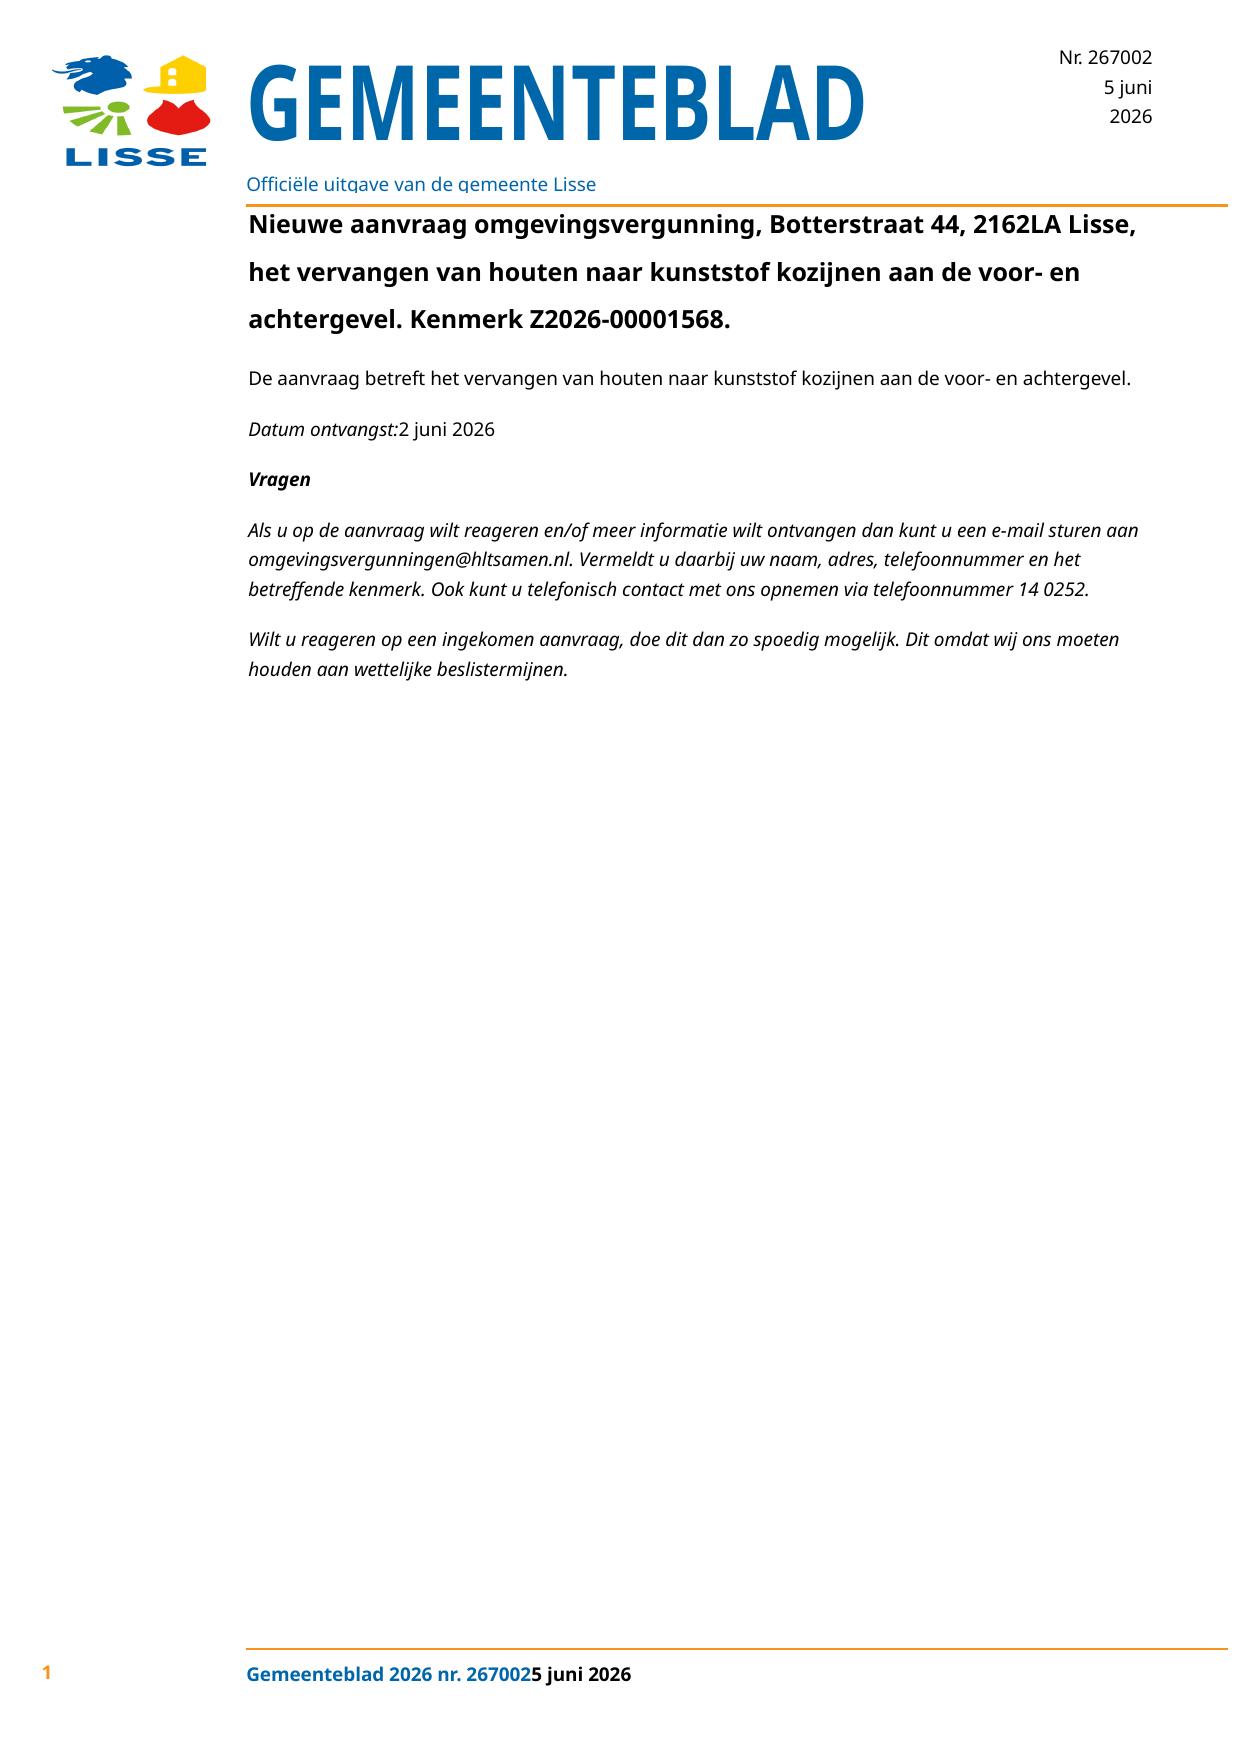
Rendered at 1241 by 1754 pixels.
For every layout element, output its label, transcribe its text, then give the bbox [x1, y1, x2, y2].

text De aanvraag betreft het vervangen van houten naar kunststof kozijnen aan de voor- en achtergevel. [248, 366, 1152, 391]
text Nieuwe aanvraag omgevingsvergunning, Botterstraat 44, 2162LA Lisse, het vervangen van houten naar kunststof kozijnen aan de voor- en achtergevel. Kenmerk Z2026-00001568. [248, 207, 1152, 336]
picture [41, 47, 231, 172]
text Vragen [248, 466, 1152, 492]
text Wilt u reageren op een ingekomen aanvraag, doe dit dan zo spoedig mogelijk. Dit omdat wij ons moeten houden aan wettelijke beslistermijnen. [248, 626, 1152, 682]
text Datum ontvangst:2 juni 2026 [248, 416, 1152, 442]
text Als u op de aanvraag wilt reageren en/of meer informatie wilt ontvangen dan kunt u een e-mail sturen aan omgevingsvergunningen@hltsamen.nl. Vermeldt u daarbij uw naam, adres, telefoonnummer en het betreffende kenmerk. Ook kunt u telefonisch contact met ons opnemen via telefoonnummer 14 0252. [248, 517, 1152, 602]
